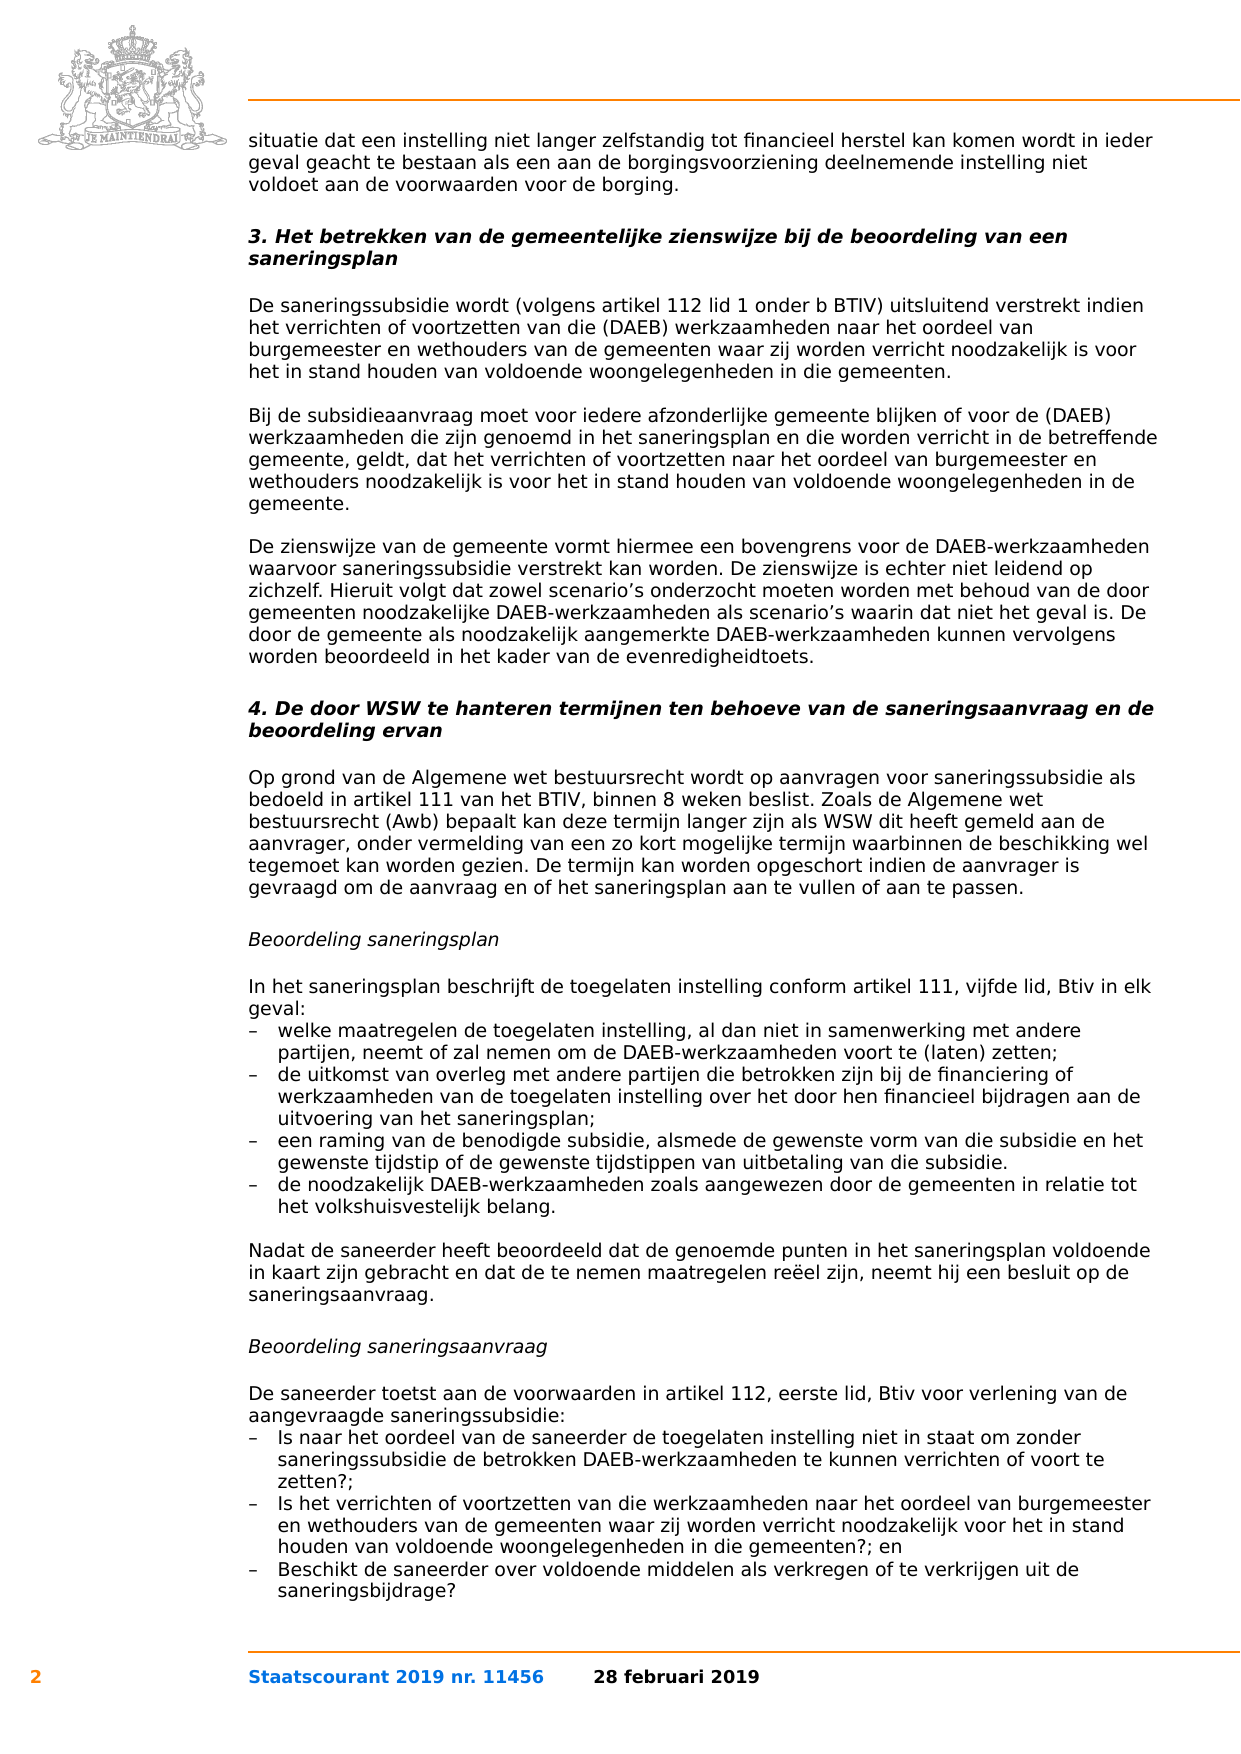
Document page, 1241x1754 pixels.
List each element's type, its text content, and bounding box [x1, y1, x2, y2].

text – welke maatregelen de toegelaten instelling, al dan niet in samenwerking met andere partijen, neemt of zal nemen om de DAEB-werkzaamheden voort te (laten) zetten; [248, 1020, 1163, 1064]
subtitle Beoordeling saneringsplan [248, 929, 1163, 951]
subtitle 3. Het betrekken van de gemeentelijke zienswijze bij de beoordeling van een saneringsplan [248, 226, 1163, 270]
text De saneringssubsidie wordt (volgens artikel 112 lid 1 onder b BTIV) uitsluitend verstrekt indien het verrichten of voortzetten van die (DAEB) werkzaamheden naar het oordeel van burgemeester en wethouders van de gemeenten waar zij worden verricht noodzakelijk is voor het in stand houden van voldoende woongelegenheden in die gemeenten. [248, 295, 1163, 383]
text – Is het verrichten of voortzetten van die werkzaamheden naar het oordeel van burgemeester en wethouders van de gemeenten waar zij worden verricht noodzakelijk voor het in stand houden van voldoende woongelegenheden in die gemeenten?; en [248, 1492, 1163, 1558]
text – Beschikt de saneerder over voldoende middelen als verkregen of te verkrijgen uit de saneringsbijdrage? [248, 1558, 1163, 1602]
subtitle Beoordeling saneringsaanvraag [248, 1336, 1163, 1358]
text – de noodzakelijk DAEB-werkzaamheden zoals aangewezen door de gemeenten in relatie tot het volkshuisvestelijk belang. [248, 1174, 1163, 1218]
text Nadat de saneerder heeft beoordeeld dat de genoemde punten in het saneringsplan voldoende in kaart zijn gebracht en dat de te nemen maatregelen reëel zijn, neemt hij een besluit op de saneringsaanvraag. [248, 1240, 1163, 1306]
subtitle 4. De door WSW te hanteren termijnen ten behoeve van de saneringsaanvraag en de beoordeling ervan [248, 698, 1163, 742]
text De zienswijze van de gemeente vormt hiermee een bovengrens voor de DAEB-werkzaamheden waarvoor saneringssubsidie verstrekt kan worden. De zienswijze is echter niet leidend op zichzelf. Hieruit volgt dat zowel scenario’s onderzocht moeten worden met behoud van de door gemeenten noodzakelijke DAEB-werkzaamheden als scenario’s waarin dat niet het geval is. De door de gemeente als noodzakelijk aangemerkte DAEB-werkzaamheden kunnen vervolgens worden beoordeeld in het kader van de evenredigheidtoets. [248, 536, 1163, 668]
text situatie dat een instelling niet langer zelfstandig tot financieel herstel kan komen wordt in ieder geval geacht te bestaan als een aan de borgingsvoorziening deelnemende instelling niet voldoet aan de voorwaarden voor de borging. [248, 130, 1163, 196]
text – een raming van de benodigde subsidie, alsmede de gewenste vorm van die subsidie en het gewenste tijdstip of de gewenste tijdstippen van uitbetaling van die subsidie. [248, 1130, 1163, 1174]
picture [38, 25, 227, 150]
text Op grond van de Algemene wet bestuursrecht wordt op aanvragen voor saneringssubsidie als bedoeld in artikel 111 van het BTIV, binnen 8 weken beslist. Zoals de Algemene wet bestuursrecht (Awb) bepaalt kan deze termijn langer zijn als WSW dit heeft gemeld aan de aanvrager, onder vermelding van een zo kort mogelijke termijn waarbinnen de beschikking wel tegemoet kan worden gezien. De termijn kan worden opgeschort indien de aanvrager is gevraagd om de aanvraag en of het saneringsplan aan te vullen of aan te passen. [248, 767, 1163, 899]
text – Is naar het oordeel van de saneerder de toegelaten instelling niet in staat om zonder saneringssubsidie de betrokken DAEB-werkzaamheden te kunnen verrichten of voort te zetten?; [248, 1427, 1163, 1492]
text – de uitkomst van overleg met andere partijen die betrokken zijn bij de financiering of werkzaamheden van de toegelaten instelling over het door hen financieel bijdragen aan de uitvoering van het saneringsplan; [248, 1064, 1163, 1130]
text De saneerder toetst aan de voorwaarden in artikel 112, eerste lid, Btiv voor verlening van de aangevraagde saneringssubsidie: [248, 1383, 1163, 1427]
text In het saneringsplan beschrijft de toegelaten instelling conform artikel 111, vijfde lid, Btiv in elk geval: [248, 976, 1163, 1020]
text Bij de subsidieaanvraag moet voor iedere afzonderlijke gemeente blijken of voor de (DAEB) werkzaamheden die zijn genoemd in het saneringsplan en die worden verricht in de betreffende gemeente, geldt, dat het verrichten of voortzetten naar het oordeel van burgemeester en wethouders noodzakelijk is voor het in stand houden van voldoende woongelegenheden in de gemeente. [248, 404, 1163, 514]
